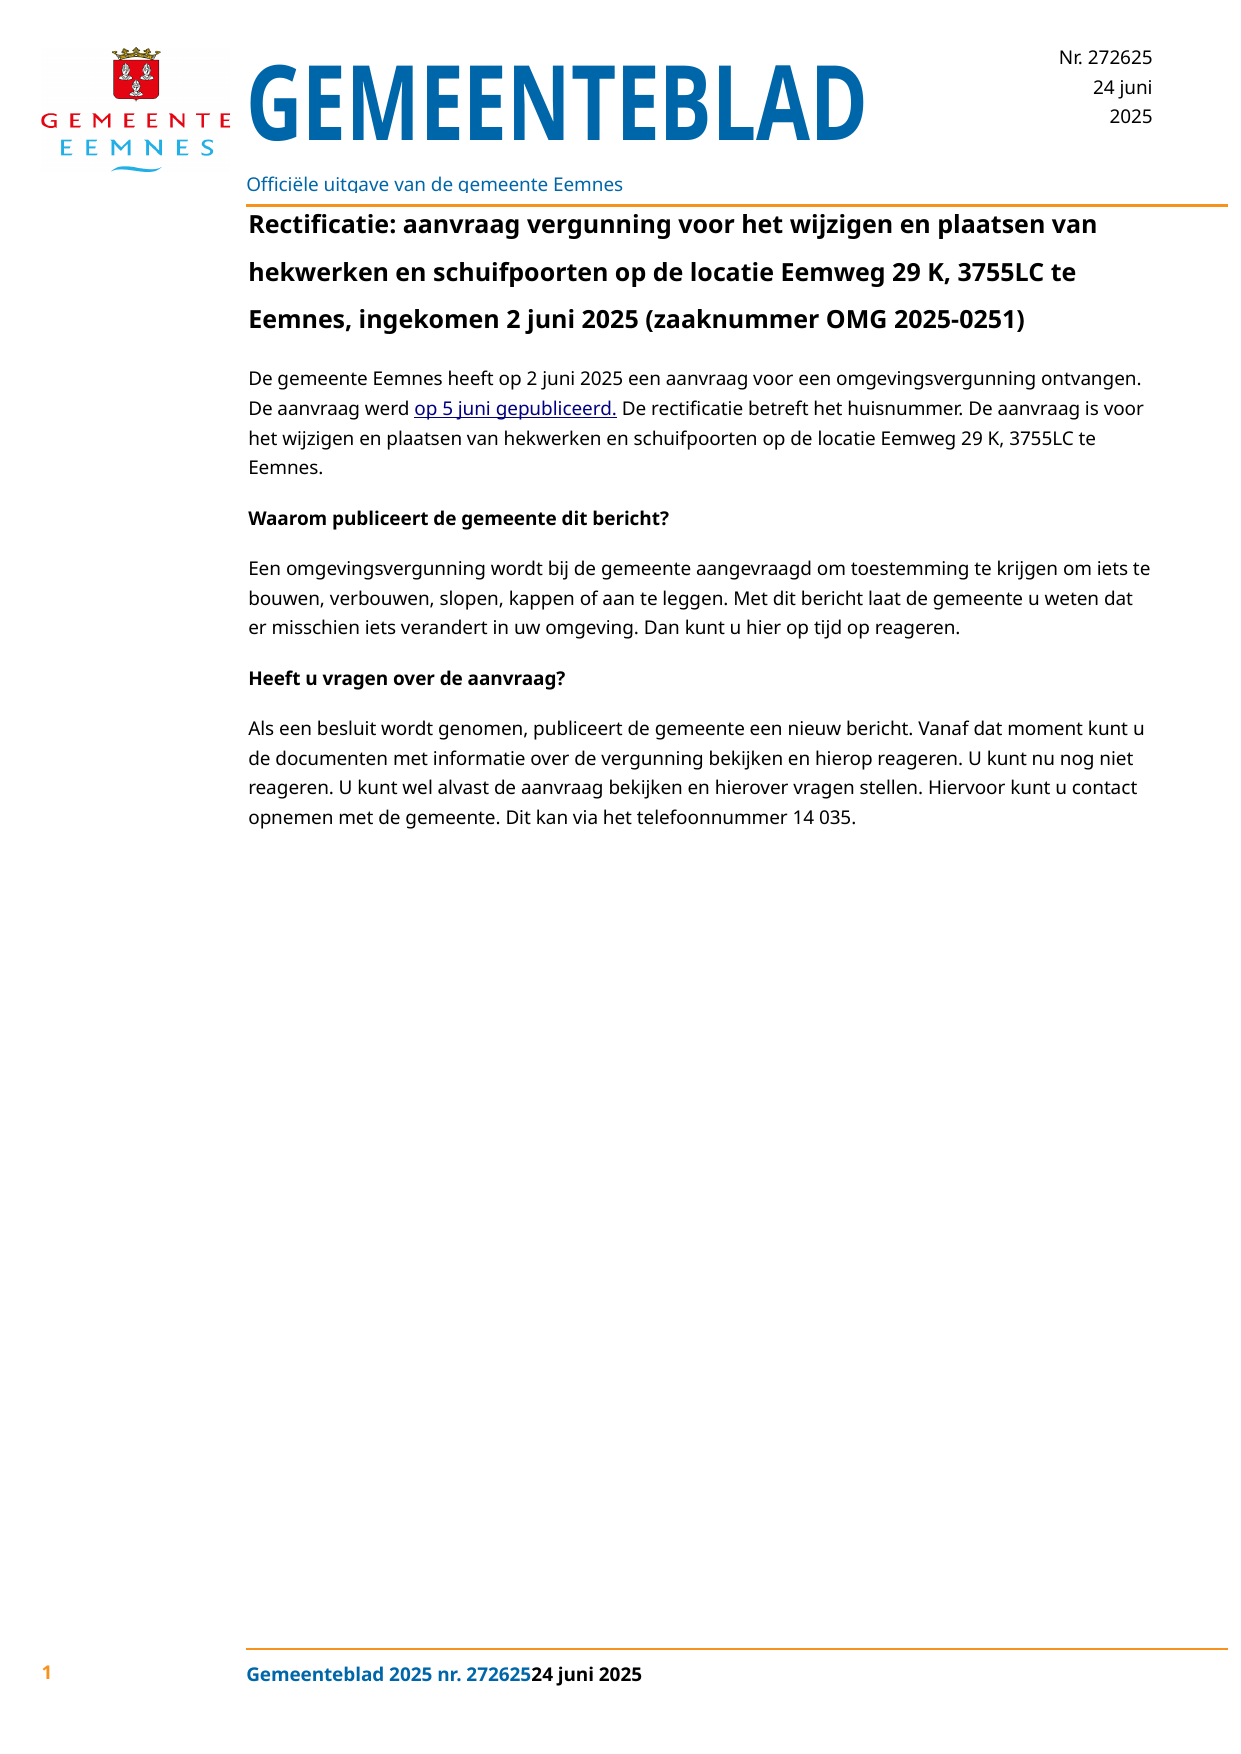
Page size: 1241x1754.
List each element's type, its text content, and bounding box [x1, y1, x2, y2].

text Een omgevingsvergunning wordt bij de gemeente aangevraagd om toestemming te krijgen om iets te bouwen, verbouwen, slopen, kappen of aan te leggen. Met dit bericht laat de gemeente u weten dat er misschien iets verandert in uw omgeving. Dan kunt u hier op tijd op reageren. [248, 555, 1152, 640]
text Waarom publiceert de gemeente dit bericht? [248, 505, 1152, 530]
text Rectificatie: aanvraag vergunning voor het wijzigen en plaatsen van hekwerken en schuifpoorten op de locatie Eemweg 29 K, 3755LC te Eemnes, ingekomen 2 juni 2025 (zaaknummer OMG 2025-0251) [248, 207, 1152, 336]
text De gemeente Eemnes heeft op 2 juni 2025 een aanvraag voor een omgevingsvergunning ontvangen. De aanvraag werd op 5 juni gepubliceerd. De rectificatie betreft het huisnummer. De aanvraag is voor het wijzigen en plaatsen van hekwerken en schuifpoorten op de locatie Eemweg 29 K, 3755LC te Eemnes. [248, 366, 1152, 480]
text Als een besluit wordt genomen, publiceert de gemeente een nieuw bericht. Vanaf dat moment kunt u de documenten met informatie over de vergunning bekijken en hierop reageren. U kunt nu nog niet reageren. U kunt wel alvast de aanvraag bekijken en hierover vragen stellen. Hiervoor kunt u contact opnemen met de gemeente. Dit kan via het telefoonnummer 14 035. [248, 715, 1152, 829]
picture [41, 47, 231, 172]
text Heeft u vragen over de aanvraag? [248, 665, 1152, 690]
